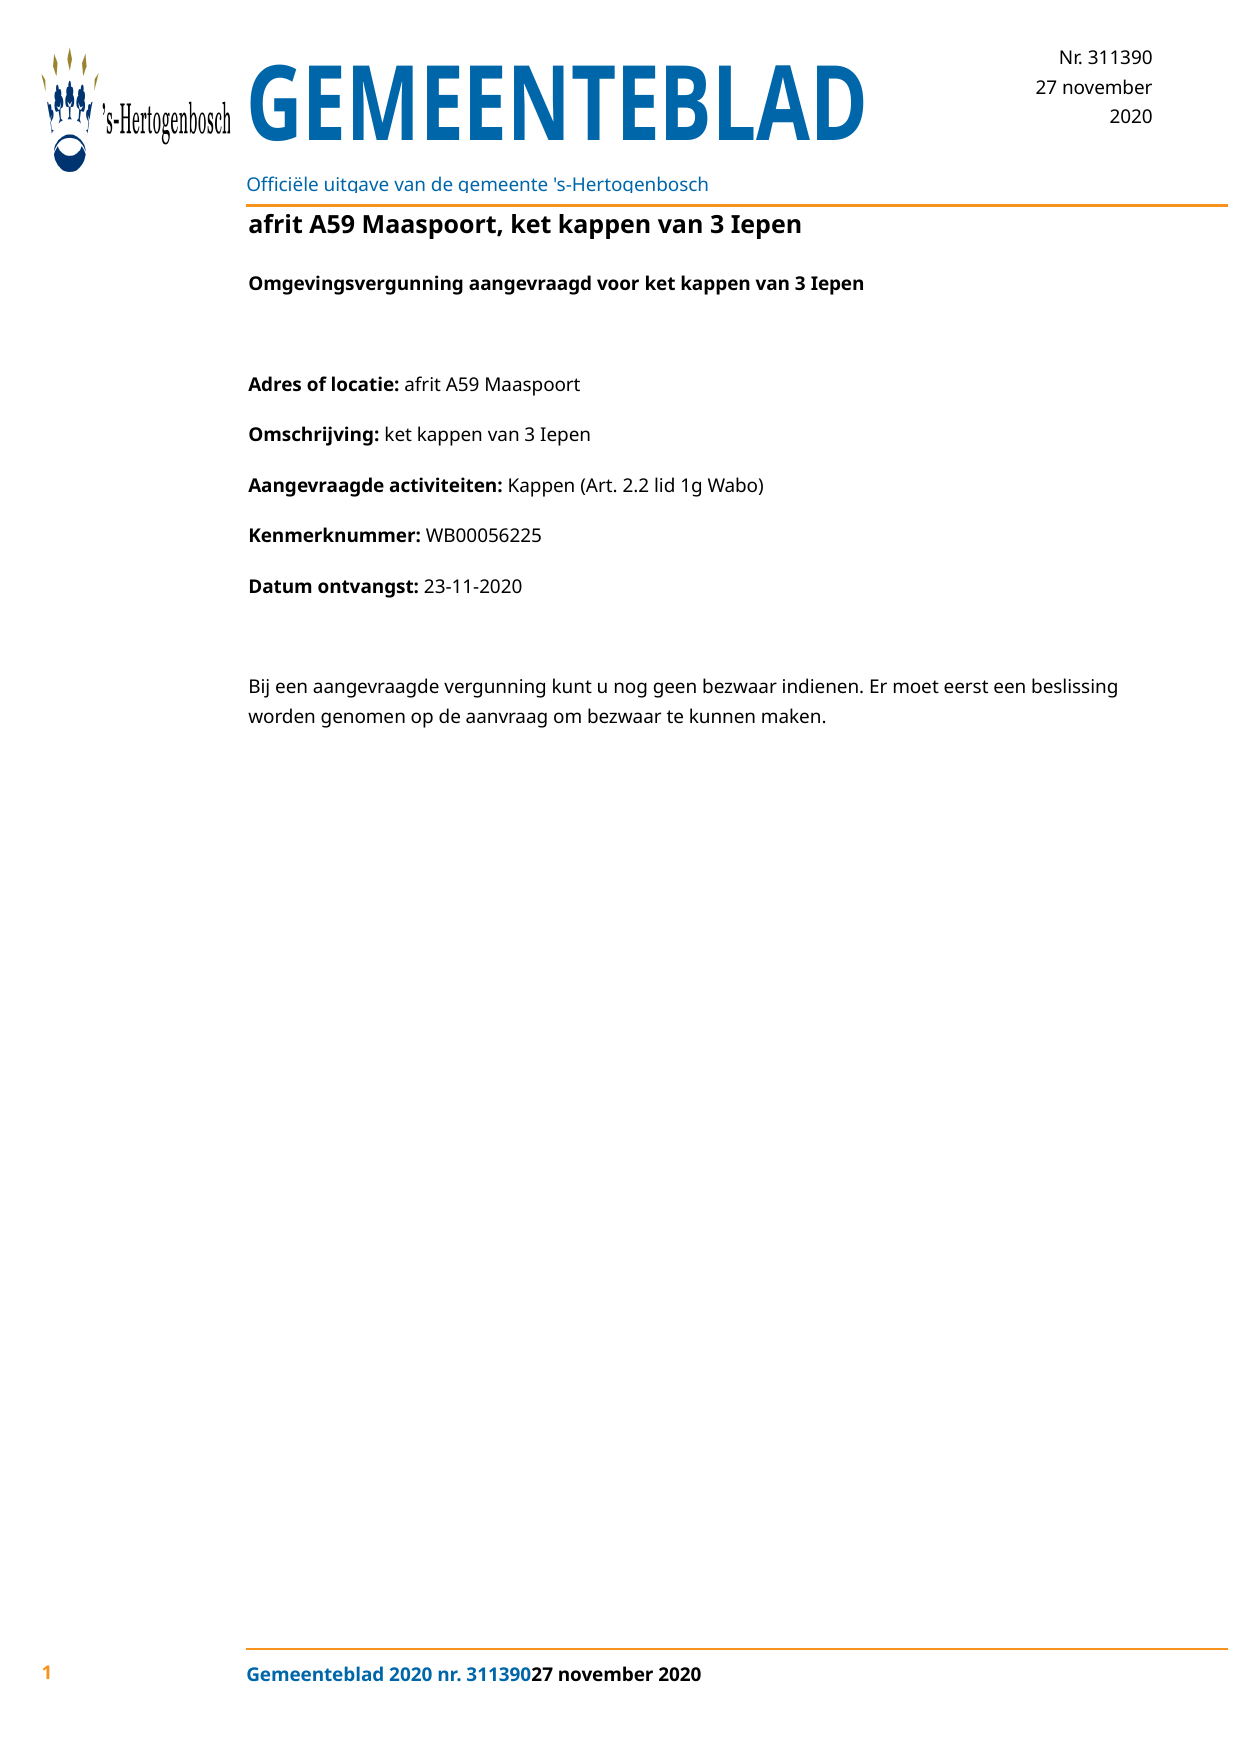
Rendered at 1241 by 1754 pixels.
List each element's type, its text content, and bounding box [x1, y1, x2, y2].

text Adres of locatie: afrit A59 Maaspoort [248, 371, 1152, 397]
picture [41, 47, 231, 172]
text Kenmerknummer: WB00056225 [248, 522, 1152, 548]
text Omschrijving: ket kappen van 3 Iepen [248, 422, 1152, 447]
text afrit A59 Maaspoort, ket kappen van 3 Iepen [248, 207, 1152, 241]
text Aangevraagde activiteiten: Kappen (Art. 2.2 lid 1g Wabo) [248, 472, 1152, 498]
text Datum ontvangst: 23-11-2020 [248, 573, 1152, 598]
text Bij een aangevraagde vergunning kunt u nog geen bezwaar indienen. Er moet eerst een beslissing worden genomen op de aanvraag om bezwaar te kunnen maken. [248, 674, 1152, 729]
text Omgevingsvergunning aangevraagd voor ket kappen van 3 Iepen [248, 270, 1152, 296]
